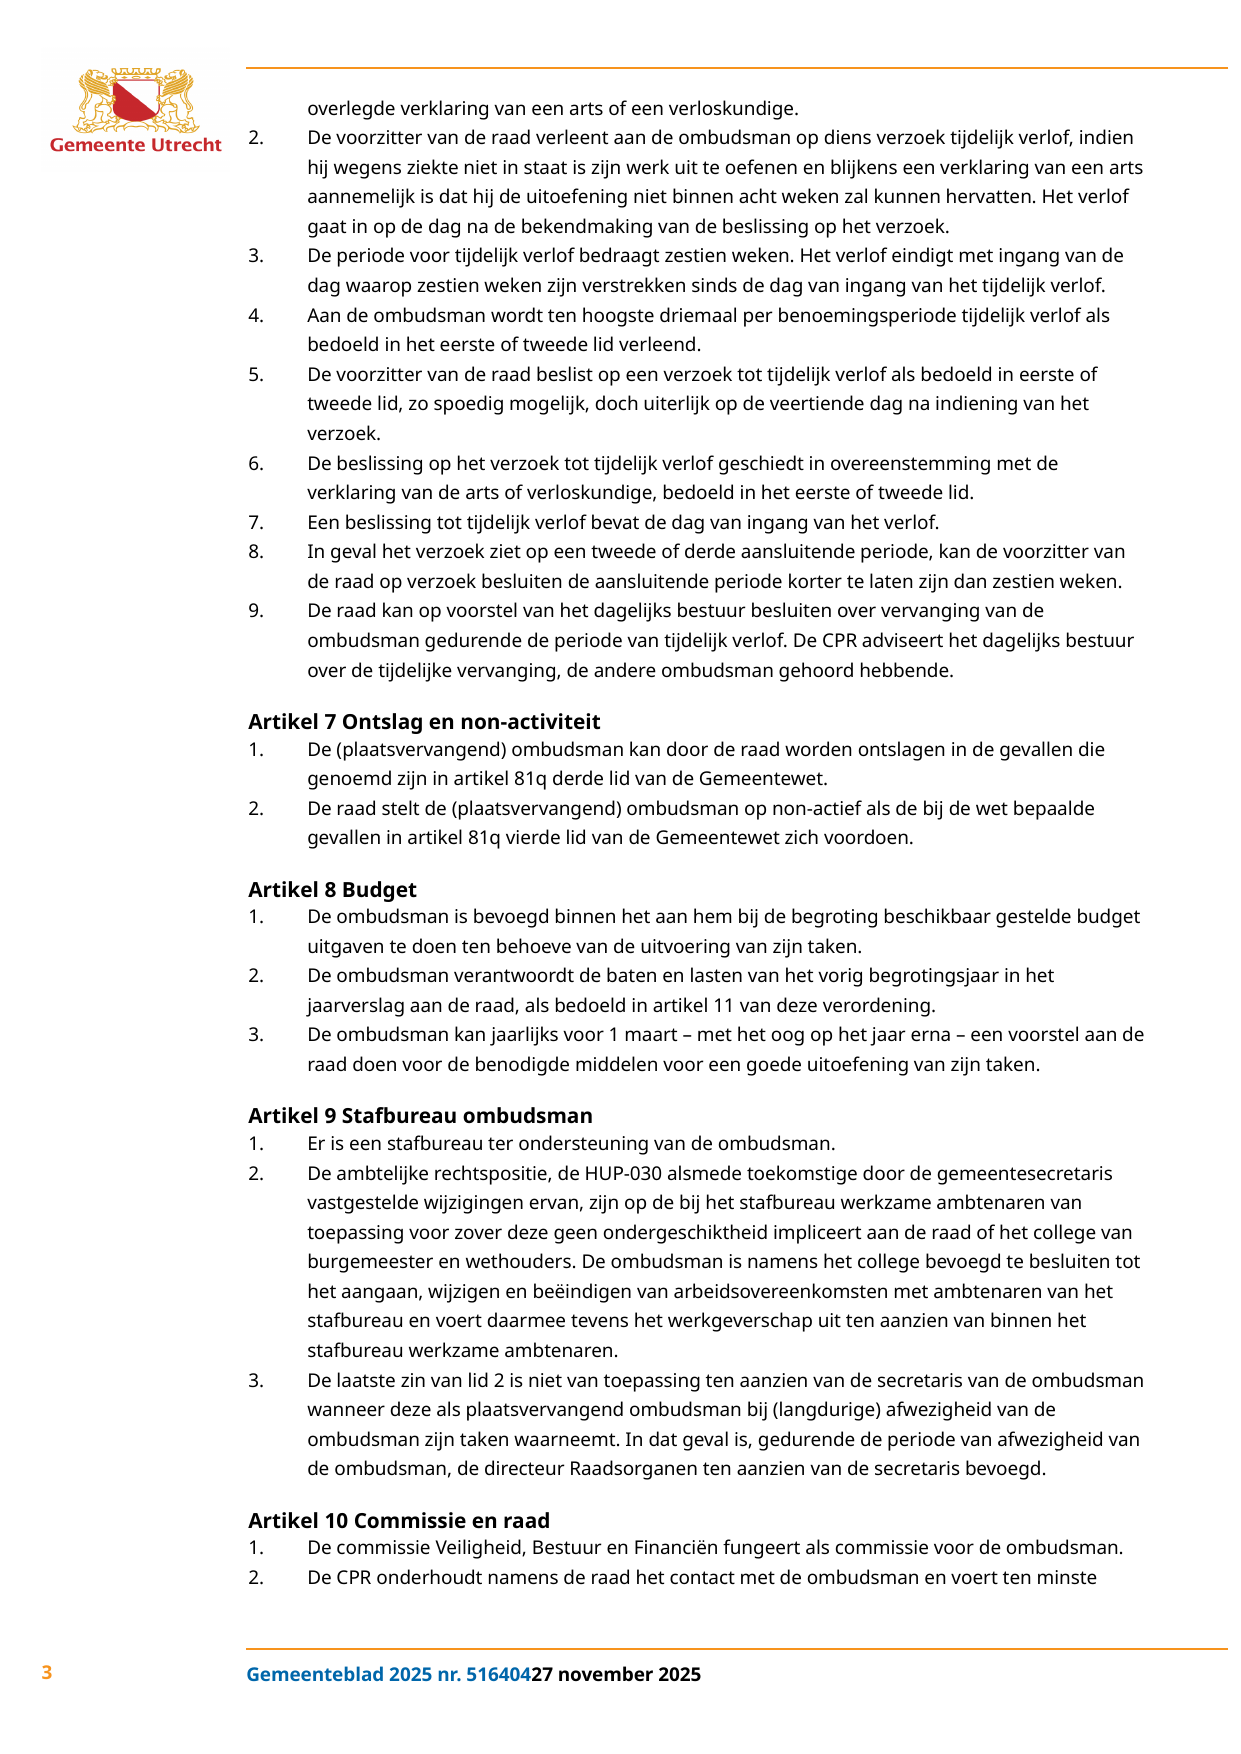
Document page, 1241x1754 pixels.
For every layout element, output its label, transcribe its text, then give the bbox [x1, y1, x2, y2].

list Er is een stafbureau ter ondersteuning van de ombudsman. [248, 1130, 1152, 1156]
list overlegde verklaring van een arts of een verloskundige. [248, 95, 1152, 121]
picture [41, 47, 231, 172]
text Artikel 8 Budget [248, 875, 1152, 903]
list De raad stelt de (plaatsvervangend) ombudsman op non-actief als de bij de wet bepaalde gevallen in artikel 81q vierde lid van de Gemeentewet zich voordoen. [248, 795, 1152, 850]
list De raad kan op voorstel van het dagelijks bestuur besluiten over vervanging van de ombudsman gedurende de periode van tijdelijk verlof. De CPR adviseert het dagelijks bestuur over de tijdelijke vervanging, de andere ombudsman gehoord hebbende. [248, 598, 1152, 683]
list De beslissing op het verzoek tot tijdelijk verlof geschiedt in overeenstemming met de verklaring van de arts of verloskundige, bedoeld in het eerste of tweede lid. [248, 450, 1152, 505]
list De periode voor tijdelijk verlof bedraagt zestien weken. Het verlof eindigt met ingang van de dag waarop zestien weken zijn verstrekken sinds de dag van ingang van het tijdelijk verlof. [248, 243, 1152, 298]
list De (plaatsvervangend) ombudsman kan door de raad worden ontslagen in de gevallen die genoemd zijn in artikel 81q derde lid van de Gemeentewet. [248, 736, 1152, 791]
list De CPR onderhoudt namens de raad het contact met de ombudsman en voert ten minste [248, 1564, 1152, 1590]
list In geval het verzoek ziet op een tweede of derde aansluitende periode, kan de voorzitter van de raad op verzoek besluiten de aansluitende periode korter te laten zijn dan zestien weken. [248, 538, 1152, 594]
list Aan de ombudsman wordt ten hoogste driemaal per benoemingsperiode tijdelijk verlof als bedoeld in het eerste of tweede lid verleend. [248, 302, 1152, 357]
list De voorzitter van de raad beslist op een verzoek tot tijdelijk verlof als bedoeld in eerste of tweede lid, zo spoedig mogelijk, doch uiterlijk op de veertiende dag na indiening van het verzoek. [248, 361, 1152, 446]
list De commissie Veiligheid, Bestuur en Financiën fungeert als commissie voor de ombudsman. [248, 1534, 1152, 1560]
list De ombudsman kan jaarlijks voor 1 maart – met het oog op het jaar erna – een voorstel aan de raad doen voor de benodigde middelen voor een goede uitoefening van zijn taken. [248, 1022, 1152, 1077]
list De ambtelijke rechtspositie, de HUP-030 alsmede toekomstige door de gemeentesecretaris vastgestelde wijzigingen ervan, zijn op de bij het stafbureau werkzame ambtenaren van toepassing voor zover deze geen ondergeschiktheid impliceert aan de raad of het college van burgemeester en wethouders. De ombudsman is namens het college bevoegd te besluiten tot het aangaan, wijzigen en beëindigen van arbeidsovereenkomsten met ambtenaren van het stafbureau en voert daarmee tevens het werkgeverschap uit ten aanzien van binnen het stafbureau werkzame ambtenaren. [248, 1160, 1152, 1363]
list Een beslissing tot tijdelijk verlof bevat de dag van ingang van het verlof. [248, 509, 1152, 535]
text Artikel 9 Stafbureau ombudsman [248, 1102, 1152, 1130]
list De laatste zin van lid 2 is niet van toepassing ten aanzien van de secretaris van de ombudsman wanneer deze als plaatsvervangend ombudsman bij (langdurige) afwezigheid van de ombudsman zijn taken waarneemt. In dat geval is, gedurende de periode van afwezigheid van de ombudsman, de directeur Raadsorganen ten aanzien van de secretaris bevoegd. [248, 1367, 1152, 1481]
text Artikel 7 Ontslag en non-activiteit [248, 707, 1152, 736]
list De ombudsman is bevoegd binnen het aan hem bij de begroting beschikbaar gestelde budget uitgaven te doen ten behoeve van de uitvoering van zijn taken. [248, 903, 1152, 959]
list De ombudsman verantwoordt de baten en lasten van het vorig begrotingsjaar in het jaarverslag aan de raad, als bedoeld in artikel 11 van deze verordening. [248, 962, 1152, 1018]
text Artikel 10 Commissie en raad [248, 1506, 1152, 1534]
list De voorzitter van de raad verleent aan de ombudsman op diens verzoek tijdelijk verlof, indien hij wegens ziekte niet in staat is zijn werk uit te oefenen en blijkens een verklaring van een arts aannemelijk is dat hij de uitoefening niet binnen acht weken zal kunnen hervatten. Het verlof gaat in op de dag na de bekendmaking van de beslissing op het verzoek. [248, 124, 1152, 239]
